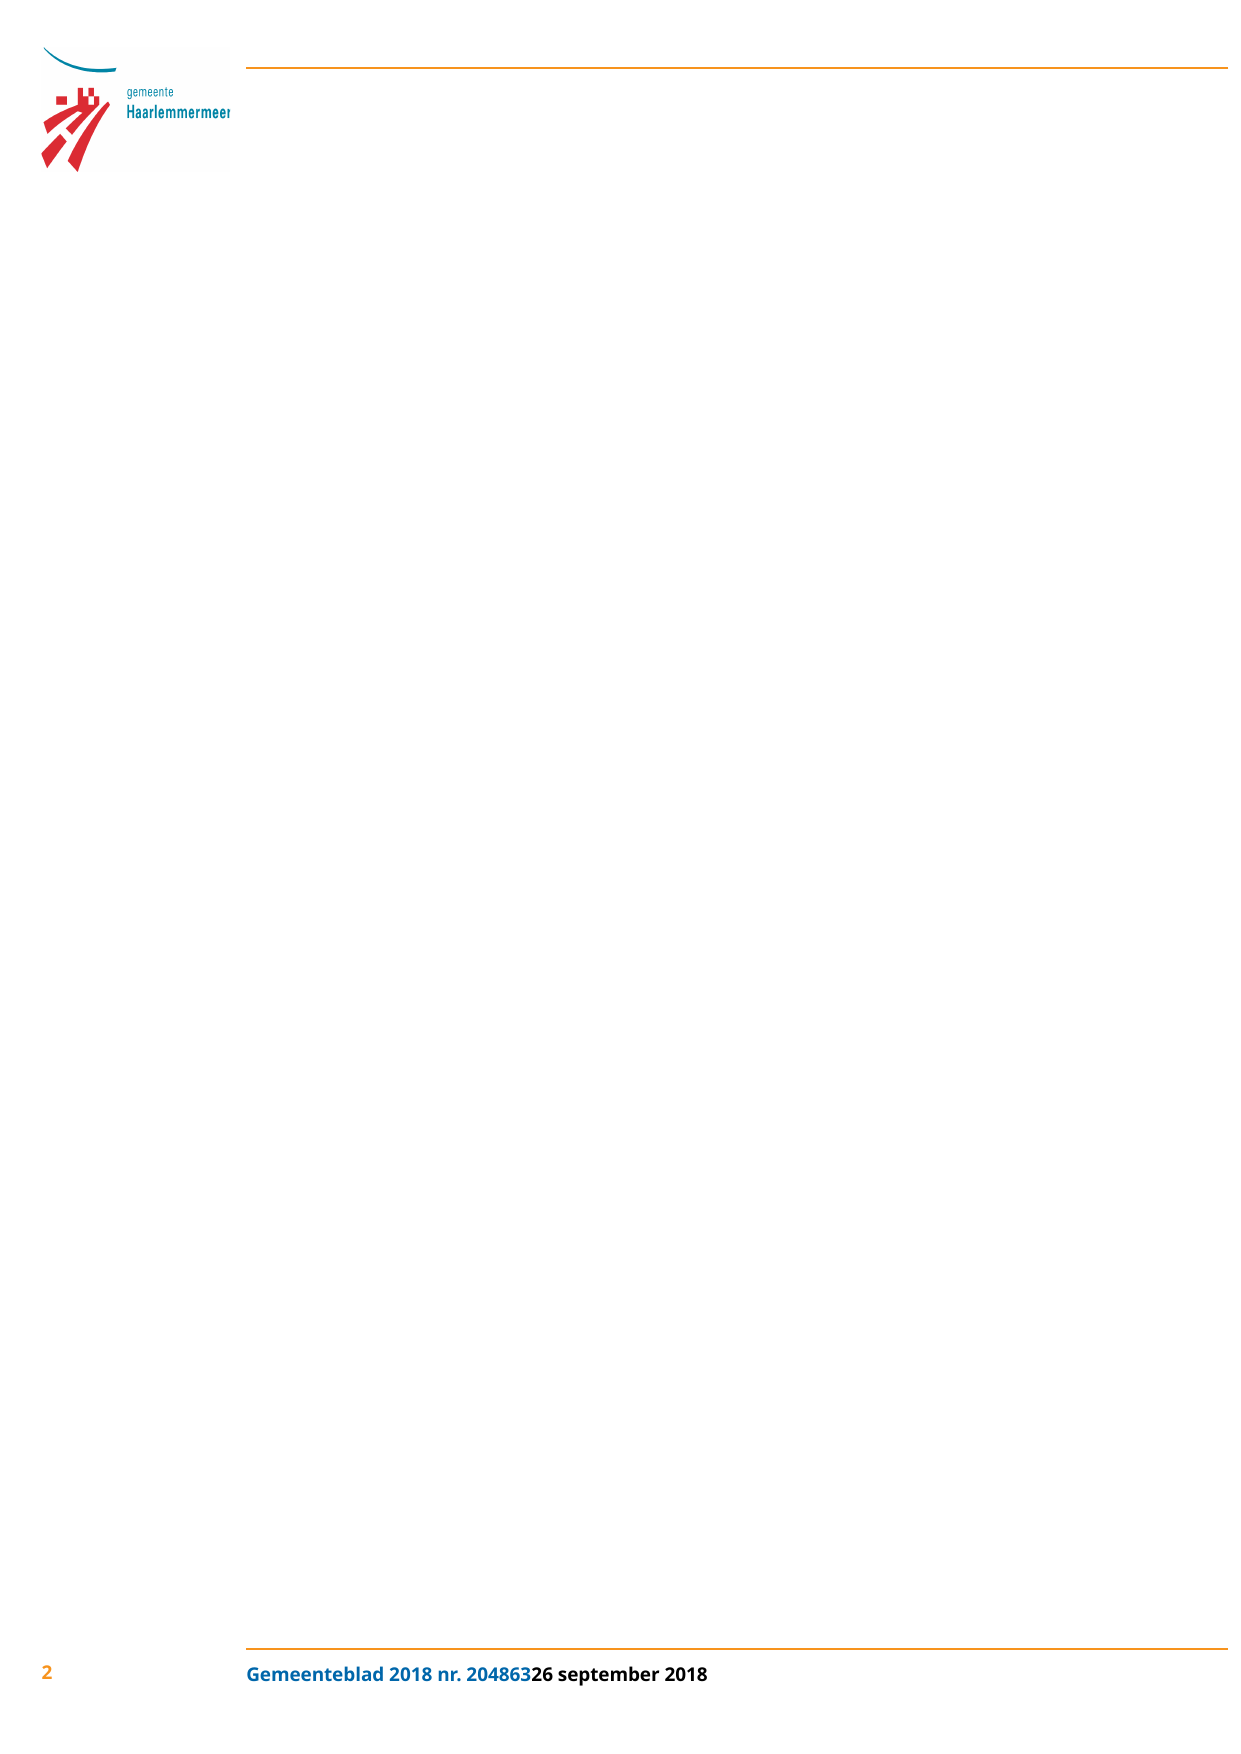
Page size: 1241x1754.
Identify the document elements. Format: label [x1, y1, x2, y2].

picture [41, 47, 231, 172]
